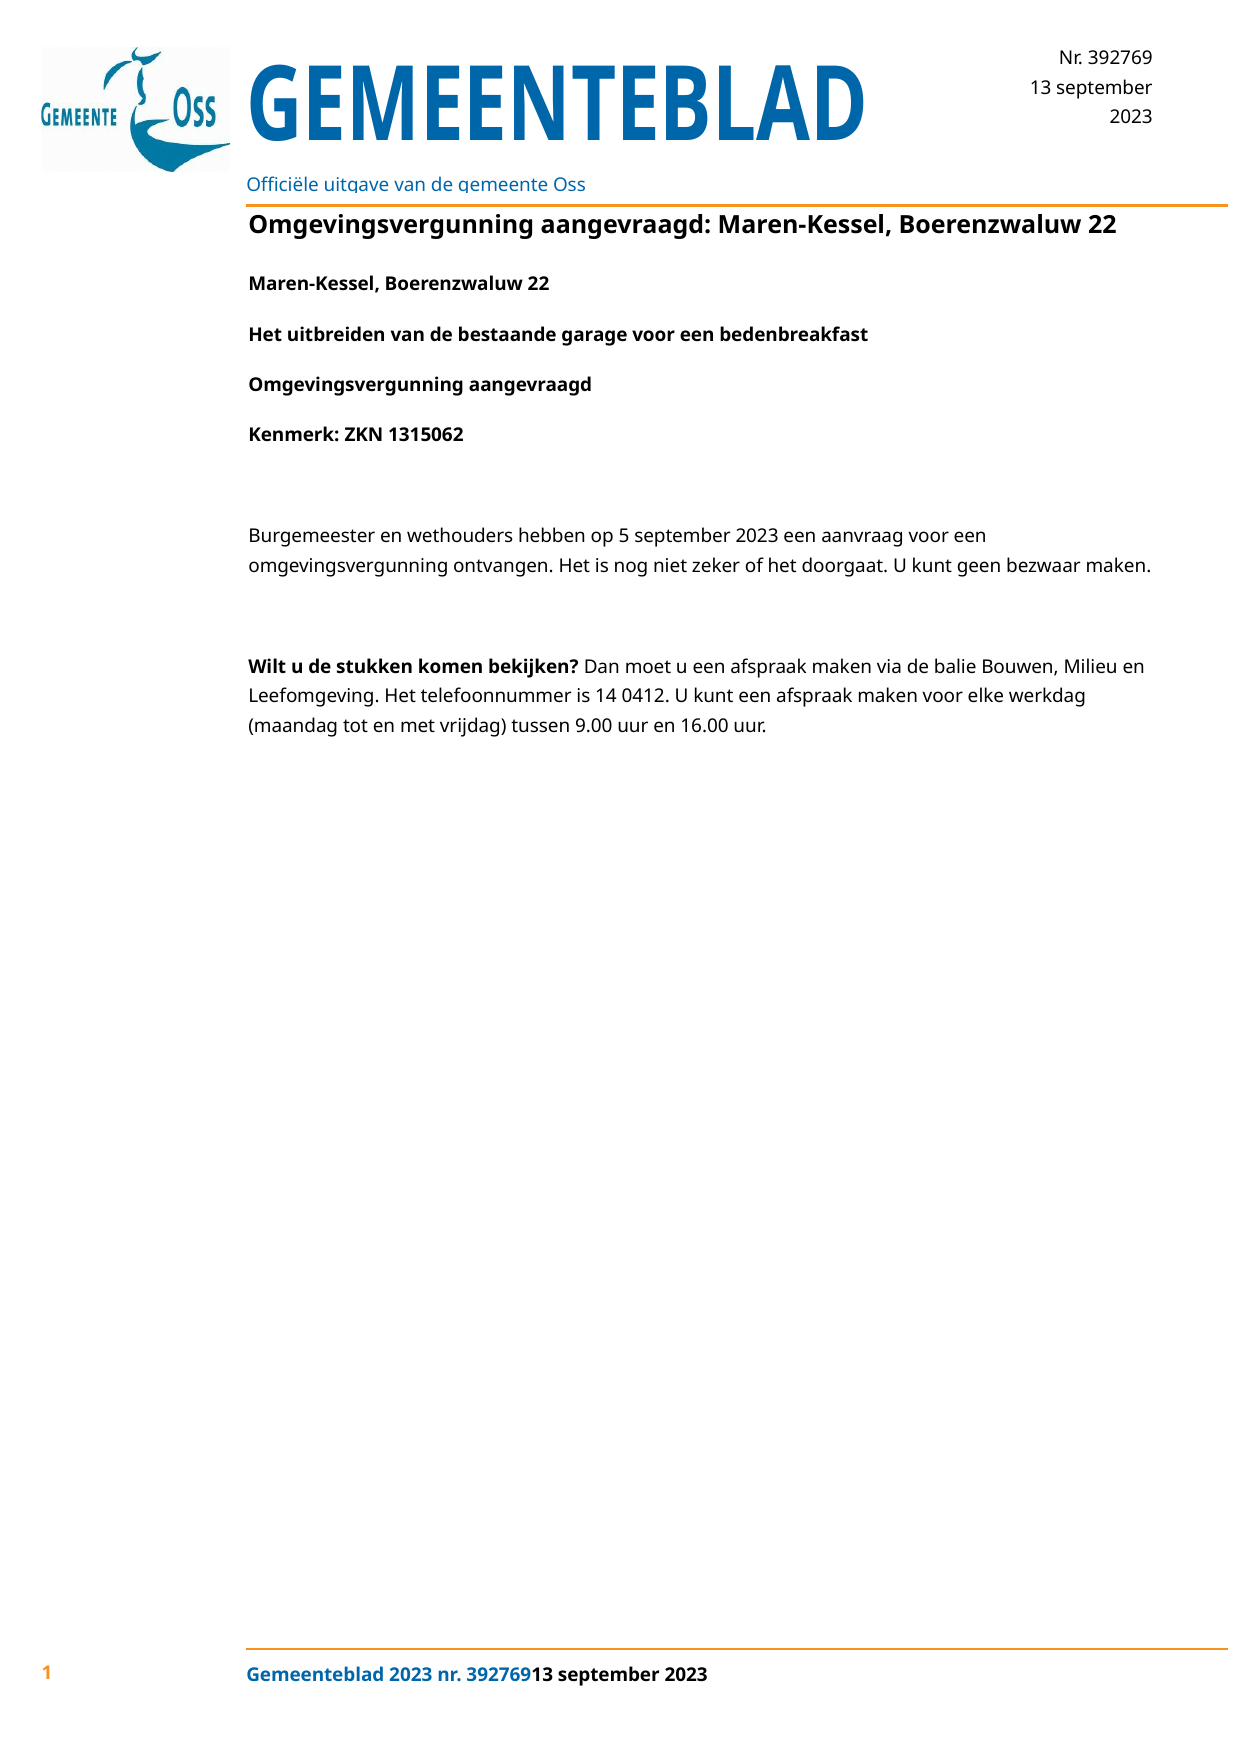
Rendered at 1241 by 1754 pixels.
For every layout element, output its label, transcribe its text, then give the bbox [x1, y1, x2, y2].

text Omgevingsvergunning aangevraagd: Maren-Kessel, Boerenzwaluw 22 [248, 207, 1152, 241]
text Wilt u de stukken komen bekijken? Dan moet u een afspraak maken via de balie Bouwen, Milieu en Leefomgeving. Het telefoonnummer is 14 0412. U kunt een afspraak maken voor elke werkdag (maandag tot en met vrijdag) tussen 9.00 uur en 16.00 uur. [248, 653, 1152, 738]
text Burgemeester en wethouders hebben op 5 september 2023 een aanvraag voor een omgevingsvergunning ontvangen. Het is nog niet zeker of het doorgaat. U kunt geen bezwaar maken. [248, 522, 1152, 578]
text Kenmerk: ZKN 1315062 [248, 422, 1152, 447]
picture [41, 47, 231, 172]
text Omgevingsvergunning aangevraagd [248, 371, 1152, 397]
text Het uitbreiden van de bestaande garage voor een bedenbreakfast [248, 321, 1152, 346]
text Maren-Kessel, Boerenzwaluw 22 [248, 270, 1152, 296]
